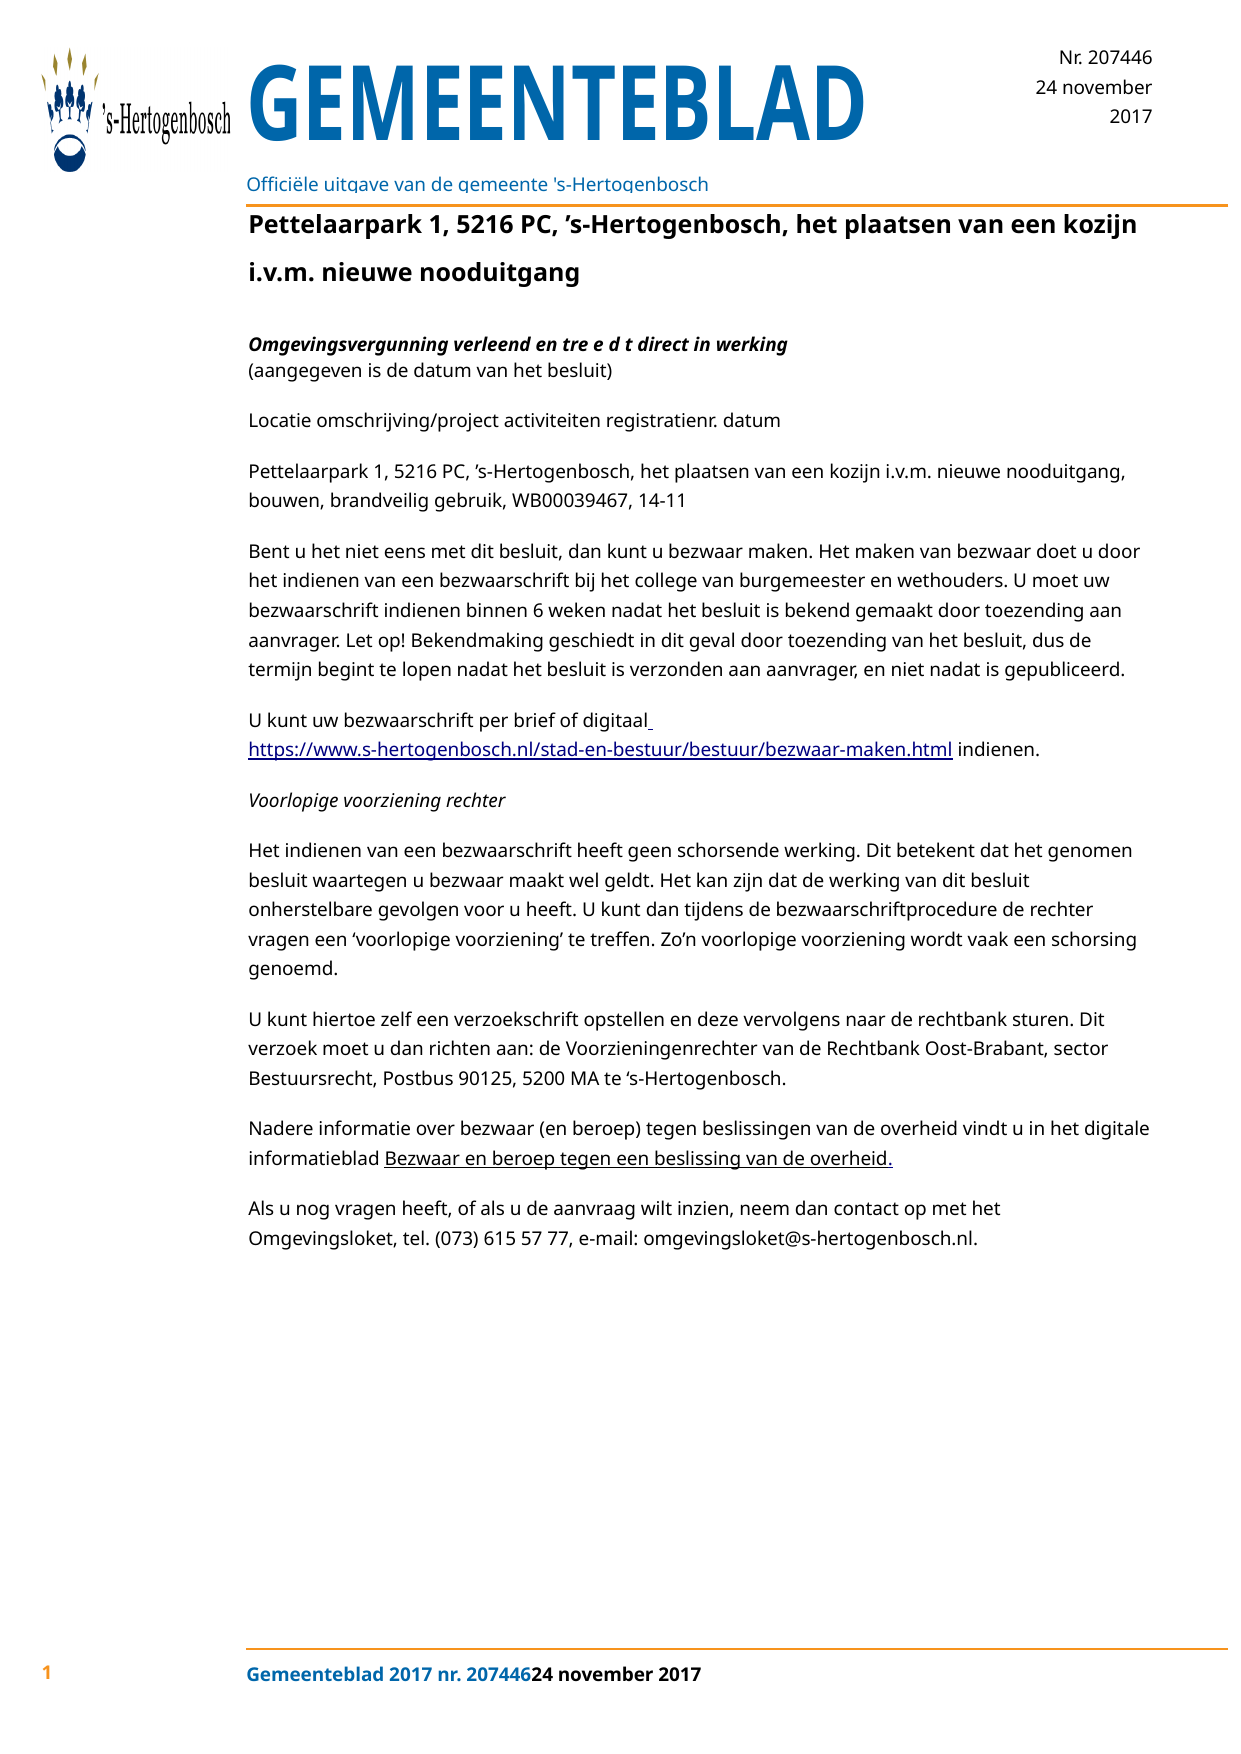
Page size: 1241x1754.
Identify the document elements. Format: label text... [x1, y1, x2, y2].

text Voorlopige voorziening rechter [248, 787, 1152, 812]
text Bent u het niet eens met dit besluit, dan kunt u bezwaar maken. Het maken van bezwaar doet u door het indienen van een bezwaarschrift bij het college van burgemeester en wethouders. U moet uw bezwaarschrift indienen binnen 6 weken nadat het besluit is bekend gemaakt door toezending aan aanvrager. Let op! Bekendmaking geschiedt in dit geval door toezending van het besluit, dus de termijn begint te lopen nadat het besluit is verzonden aan aanvrager, en niet nadat is gepubliceerd. [248, 538, 1152, 682]
text Locatie omschrijving/project activiteiten registratienr. datum [248, 408, 1152, 433]
text U kunt hiertoe zelf een verzoekschrift opstellen en deze vervolgens naar de rechtbank sturen. Dit verzoek moet u dan richten aan: de Voorzieningenrechter van de Rechtbank Oost-Brabant, sector Bestuursrecht, Postbus 90125, 5200 MA te ‘s-Hertogenbosch. [248, 1006, 1152, 1091]
text Pettelaarpark 1, 5216 PC, ’s-Hertogenbosch, het plaatsen van een kozijn i.v.m. nieuwe nooduitgang, bouwen, brandveilig gebruik, WB00039467, 14-11 [248, 458, 1152, 513]
text Omgevingsvergunning verleend en tre e d t direct in werking [248, 331, 1152, 357]
text Pettelaarpark 1, 5216 PC, ’s-Hertogenbosch, het plaatsen van een kozijn i.v.m. nieuwe nooduitgang [248, 207, 1152, 288]
text Het indienen van een bezwaarschrift heeft geen schorsende werking. Dit betekent dat het genomen besluit waartegen u bezwaar maakt wel geldt. Het kan zijn dat de werking van dit besluit onherstelbare gevolgen voor u heeft. U kunt dan tijdens de bezwaarschriftprocedure de rechter vragen een ‘voorlopige voorziening’ te treffen. Zo’n voorlopige voorziening wordt vaak een schorsing genoemd. [248, 837, 1152, 981]
picture [41, 47, 231, 172]
text (aangegeven is de datum van het besluit) [248, 357, 1152, 383]
text Nadere informatie over bezwaar (en beroep) tegen beslissingen van de overheid vindt u in het digitale informatieblad Bezwaar en beroep tegen een beslissing van de overheid. [248, 1116, 1152, 1171]
text U kunt uw bezwaarschrift per brief of digitaal https://www.s-hertogenbosch.nl/stad-en-bestuur/bestuur/bezwaar-maken.html indienen. [248, 707, 1152, 762]
text Als u nog vragen heeft, of als u de aanvraag wilt inzien, neem dan contact op met het Omgevingsloket, tel. (073) 615 57 77, e-mail: omgevingsloket@s-hertogenbosch.nl. [248, 1196, 1152, 1251]
